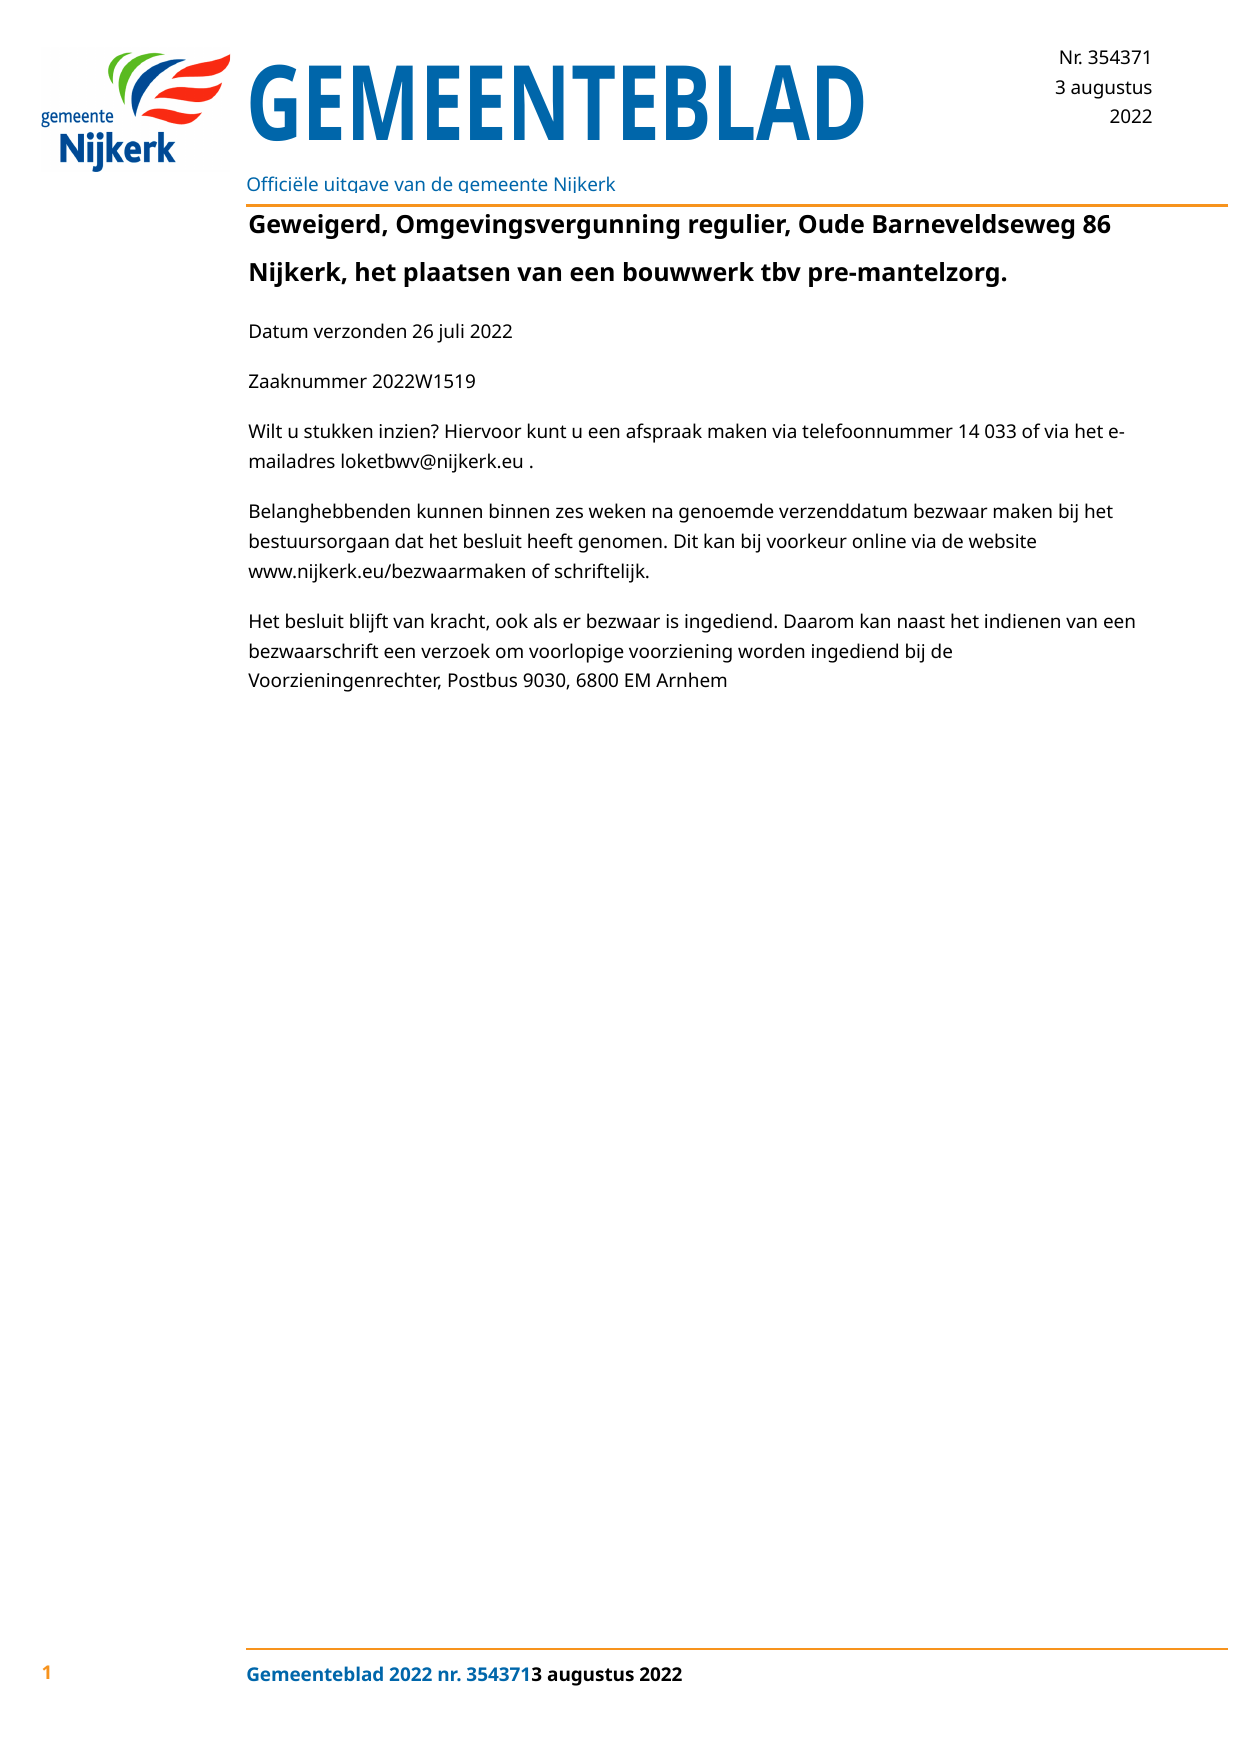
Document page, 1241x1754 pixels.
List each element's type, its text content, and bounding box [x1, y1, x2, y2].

text Geweigerd, Omgevingsvergunning regulier, Oude Barneveldseweg 86 Nijkerk, het plaatsen van een bouwwerk tbv pre-mantelzorg. [248, 207, 1152, 288]
text Belanghebbenden kunnen binnen zes weken na genoemde verzenddatum bezwaar maken bij het bestuursorgaan dat het besluit heeft genomen. Dit kan bij voorkeur online via de website www.nijkerk.eu/bezwaarmaken of schriftelijk. [248, 499, 1152, 584]
text Zaaknummer 2022W1519 [248, 368, 1152, 394]
text Het besluit blijft van kracht, ook als er bezwaar is ingediend. Daarom kan naast het indienen van een bezwaarschrift een verzoek om voorlopige voorziening worden ingediend bij de Voorzieningenrechter, Postbus 9030, 6800 EM Arnhem [248, 608, 1152, 693]
picture [41, 47, 231, 172]
text Datum verzonden 26 juli 2022 [248, 318, 1152, 344]
text Wilt u stukken inzien? Hiervoor kunt u een afspraak maken via telefoonnummer 14 033 of via het e-mailadres loketbwv@nijkerk.eu . [248, 419, 1152, 474]
